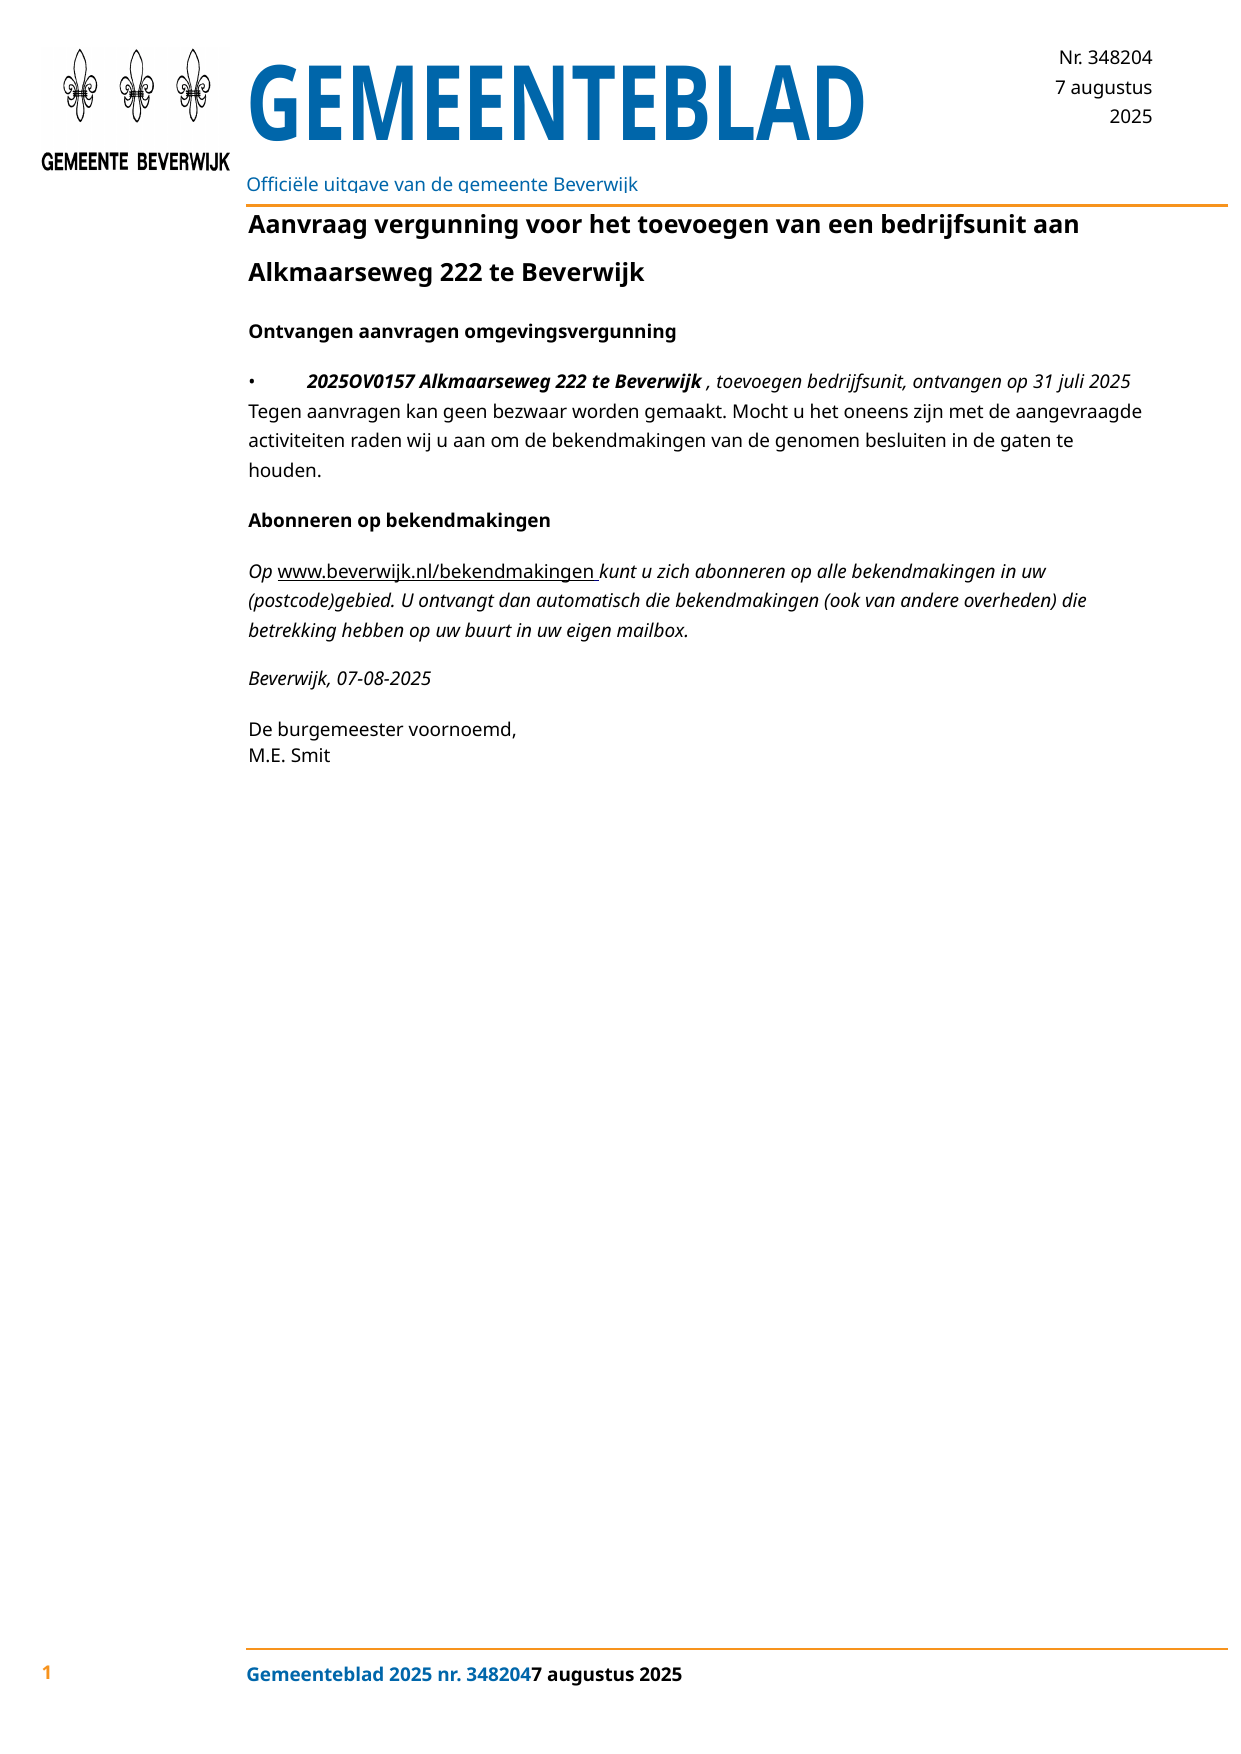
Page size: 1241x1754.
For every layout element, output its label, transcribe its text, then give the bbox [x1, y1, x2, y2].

text De burgemeester voornoemd, [248, 716, 1152, 742]
text Beverwijk, 07-08-2025 [248, 665, 1152, 691]
text Tegen aanvragen kan geen bezwaar worden gemaakt. Mocht u het oneens zijn met de aangevraagde activiteiten raden wij u aan om de bekendmakingen van de genomen besluiten in de gaten te houden. [248, 398, 1152, 483]
text M.E. Smit [248, 742, 1152, 768]
text Aanvraag vergunning voor het toevoegen van een bedrijfsunit aan Alkmaarseweg 222 te Beverwijk [248, 207, 1152, 288]
picture [41, 47, 231, 172]
text Ontvangen aanvragen omgevingsvergunning [248, 318, 1152, 344]
text Abonneren op bekendmakingen [248, 507, 1152, 533]
list 2025OV0157 Alkmaarseweg 222 te Beverwijk , toevoegen bedrijfsunit, ontvangen op 31 juli 2025 [248, 368, 1152, 394]
text Op www.beverwijk.nl/bekendmakingen kunt u zich abonneren op alle bekendmakingen in uw (postcode)gebied. U ontvangt dan automatisch die bekendmakingen (ook van andere overheden) die betrekking hebben op uw buurt in uw eigen mailbox. [248, 558, 1152, 643]
